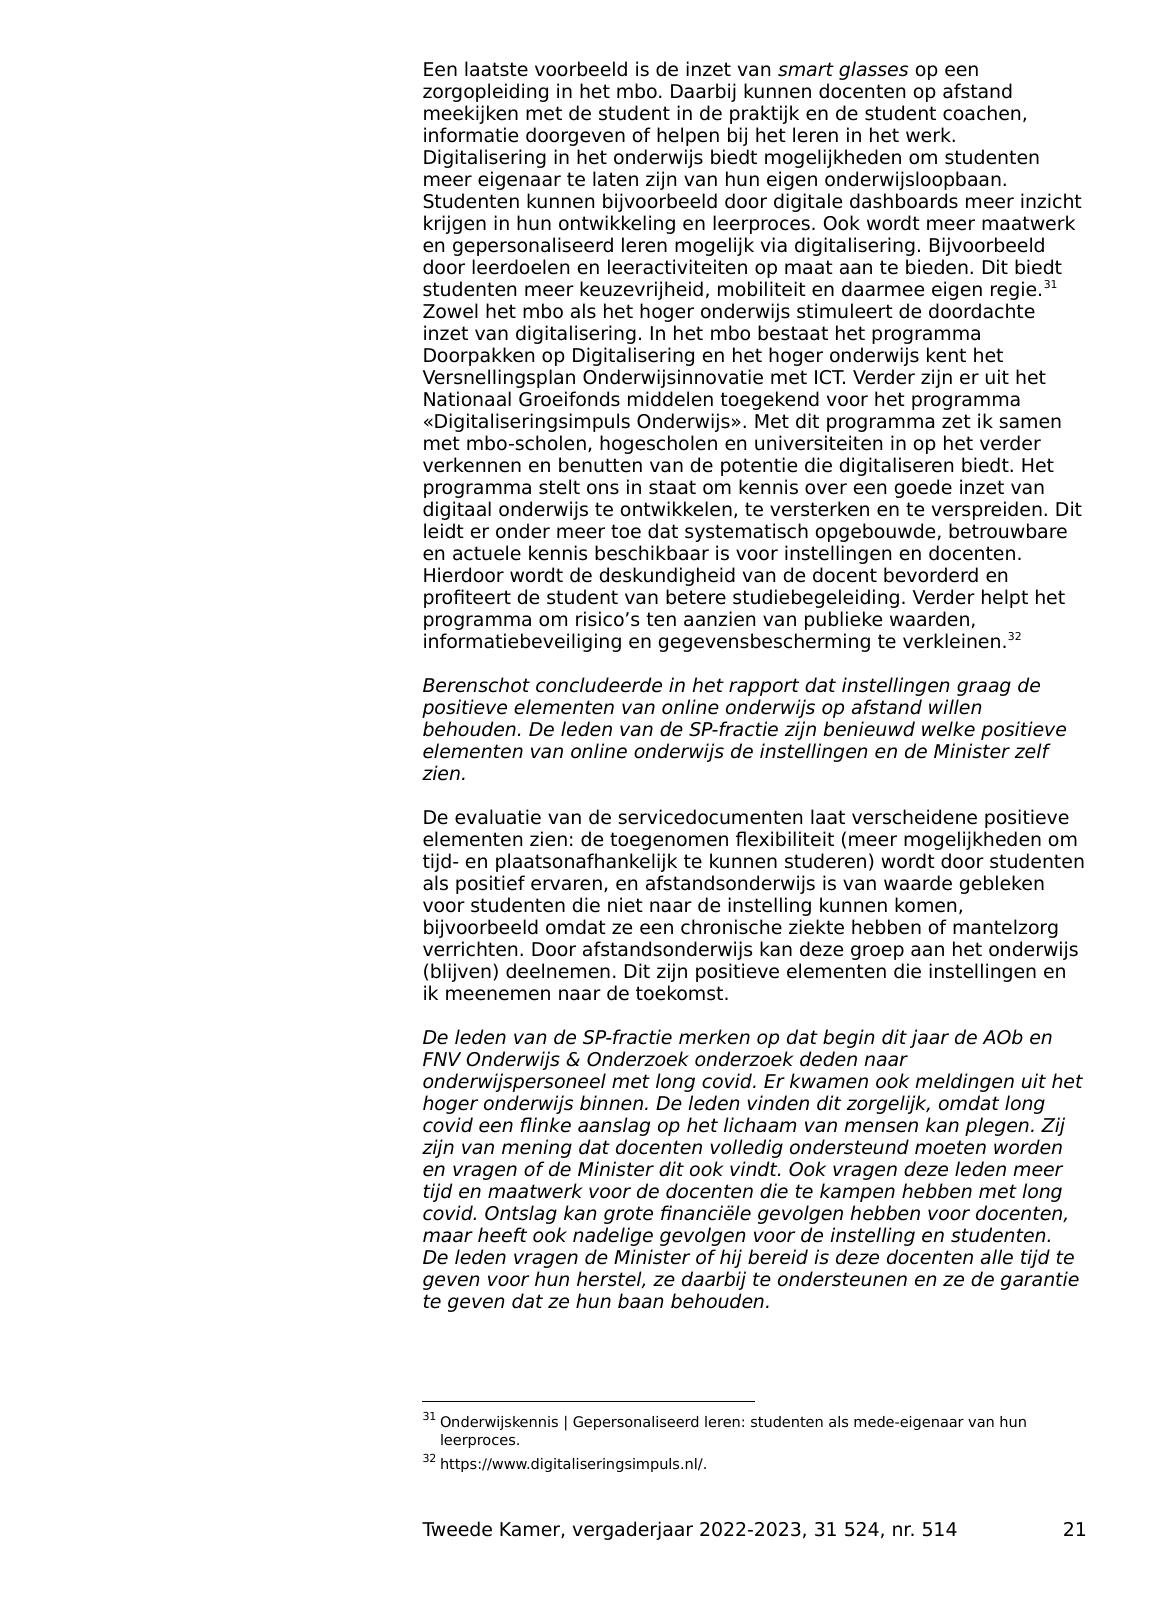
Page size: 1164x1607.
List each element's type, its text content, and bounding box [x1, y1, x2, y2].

text https://www.digitaliseringsimpuls.nl/. [422, 1452, 1087, 1474]
text De leden van de SP-fractie merken op dat begin dit jaar de AOb en FNV Onderwijs & Onderzoek onderzoek deden naar onderwijspersoneel met long covid. Er kwamen ook meldingen uit het hoger onderwijs binnen. De leden vinden dit zorgelijk, omdat long covid een flinke aanslag op het lichaam van mensen kan plegen. Zij zijn van mening dat docenten volledig ondersteund moeten worden en vragen of de Minister dit ook vindt. Ook vragen deze leden meer tijd en maatwerk voor de docenten die te kampen hebben met long covid. Ontslag kan grote financiële gevolgen hebben voor docenten, maar heeft ook nadelige gevolgen voor de instelling en studenten. De leden vragen de Minister of hij bereid is deze docenten alle tijd te geven voor hun herstel, ze daarbij te ondersteunen en ze de garantie te geven dat ze hun baan behouden. [422, 1027, 1087, 1312]
text Zowel het mbo als het hoger onderwijs stimuleert de doordachte inzet van digitalisering. In het mbo bestaat het programma Doorpakken op Digitalisering en het hoger onderwijs kent het Versnellingsplan Onderwijsinnovatie met ICT. Verder zijn er uit het Nationaal Groeifonds middelen toegekend voor het programma «Digitaliseringsimpuls Onderwijs». Met dit programma zet ik samen met mbo-scholen, hogescholen en universiteiten in op het verder verkennen en benutten van de potentie die digitaliseren biedt. Het programma stelt ons in staat om kennis over een goede inzet van digitaal onderwijs te ontwikkelen, te versterken en te verspreiden. Dit leidt er onder meer toe dat systematisch opgebouwde, betrouwbare en actuele kennis beschikbaar is voor instellingen en docenten. Hierdoor wordt de deskundigheid van de docent bevorderd en profiteert de student van betere studiebegeleiding. Verder helpt het programma om risico’s ten aanzien van publieke waarden, informatiebeveiliging en gegevensbescherming te verkleinen. [422, 301, 1087, 652]
text Berenschot concludeerde in het rapport dat instellingen graag de positieve elementen van online onderwijs op afstand willen behouden. De leden van de SP-fractie zijn benieuwd welke positieve elementen van online onderwijs de instellingen en de Minister zelf zien. [422, 675, 1087, 784]
text De evaluatie van de servicedocumenten laat verscheidene positieve elementen zien: de toegenomen flexibiliteit (meer mogelijkheden om tijd- en plaatsonafhankelijk te kunnen studeren) wordt door studenten als positief ervaren, en afstandsonderwijs is van waarde gebleken voor studenten die niet naar de instelling kunnen komen, bijvoorbeeld omdat ze een chronische ziekte hebben of mantelzorg verrichten. Door afstandsonderwijs kan deze groep aan het onderwijs (blijven) deelnemen. Dit zijn positieve elementen die instellingen en ik meenemen naar de toekomst. [422, 807, 1087, 1004]
text Digitalisering in het onderwijs biedt mogelijkheden om studenten meer eigenaar te laten zijn van hun eigen onderwijsloopbaan. Studenten kunnen bijvoorbeeld door digitale dashboards meer inzicht krijgen in hun ontwikkeling en leerproces. Ook wordt meer maatwerk en gepersonaliseerd leren mogelijk via digitalisering. Bijvoorbeeld door leerdoelen en leeractiviteiten op maat aan te bieden. Dit biedt studenten meer keuzevrijheid, mobiliteit en daarmee eigen regie. [422, 147, 1087, 301]
text Een laatste voorbeeld is de inzet van smart glasses op een zorgopleiding in het mbo. Daarbij kunnen docenten op afstand meekijken met de student in de praktijk en de student coachen, informatie doorgeven of helpen bij het leren in het werk. [422, 59, 1087, 147]
text Onderwijskennis | Gepersonaliseerd leren: studenten als mede-eigenaar van hun leerproces. [422, 1410, 1087, 1449]
